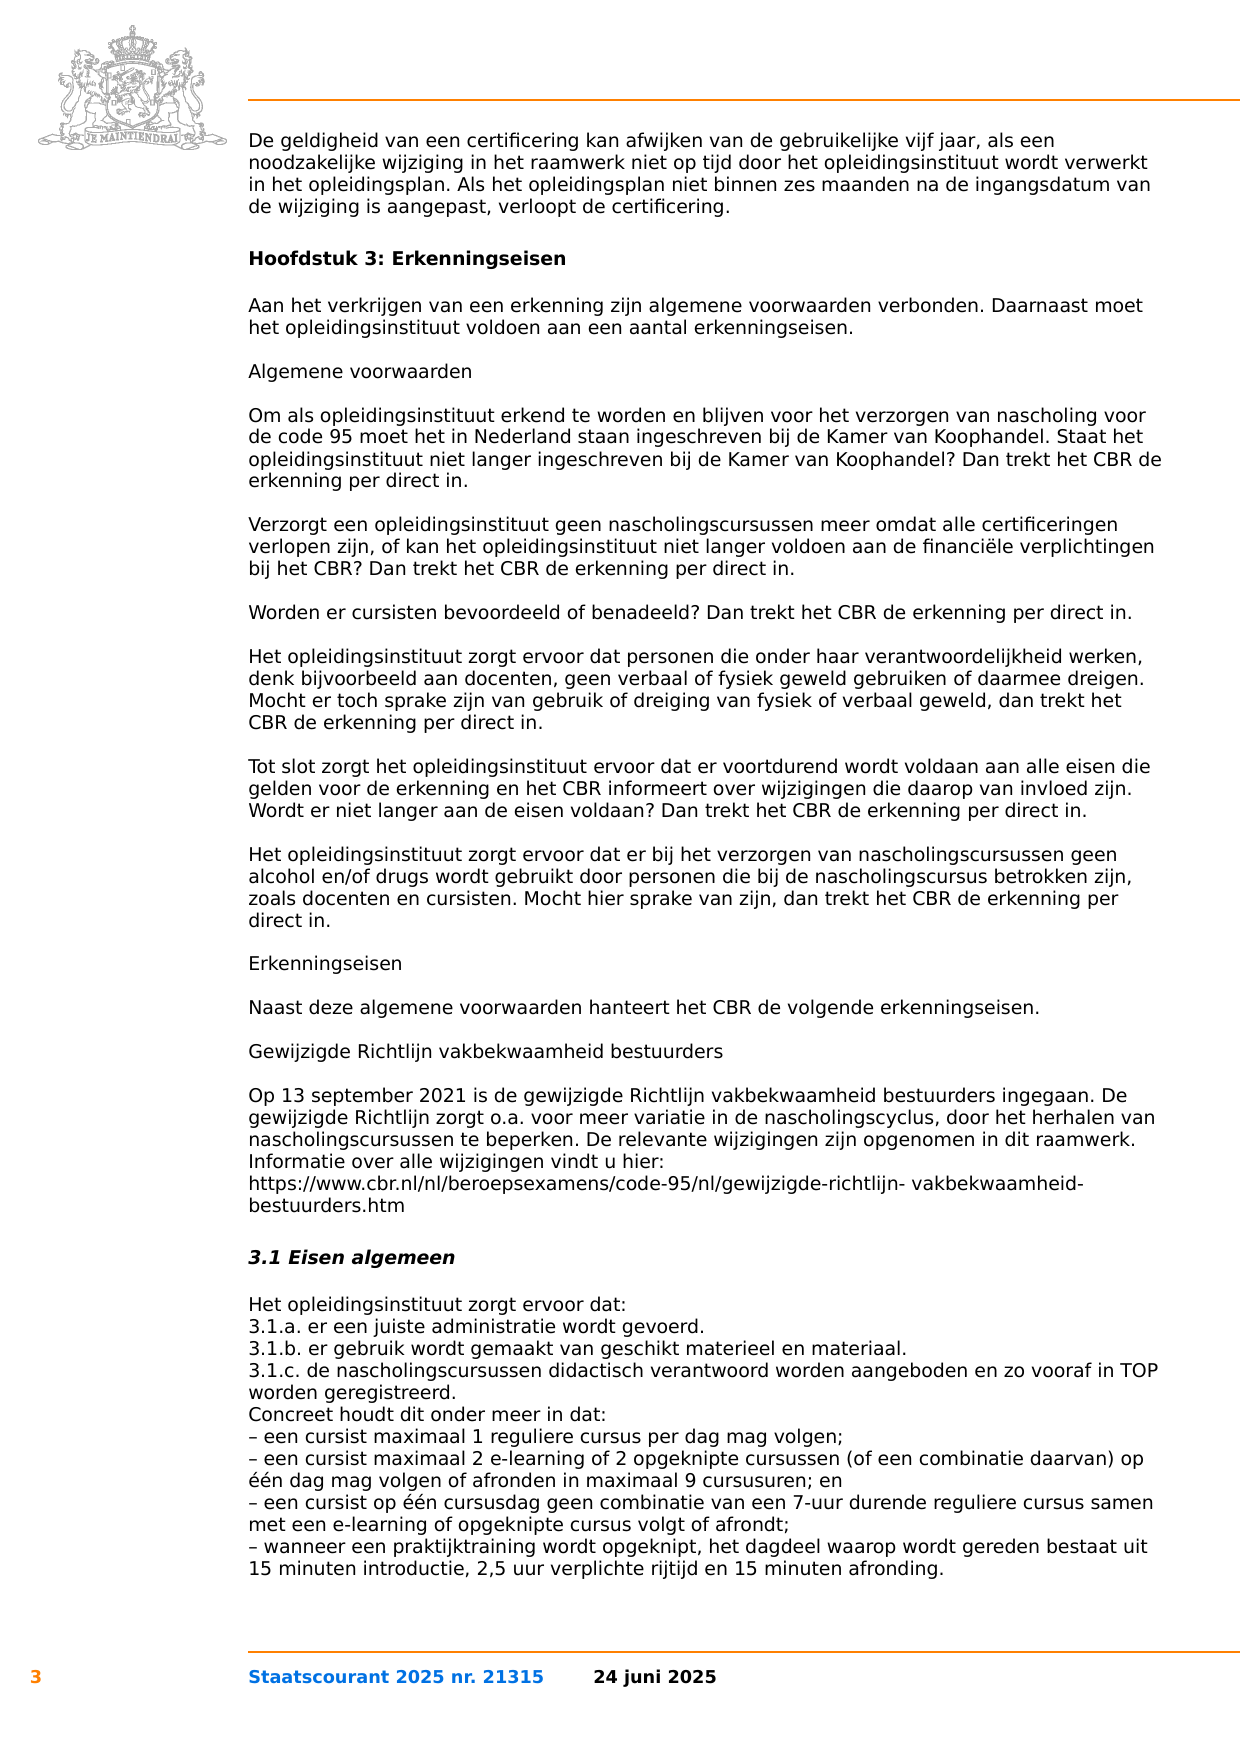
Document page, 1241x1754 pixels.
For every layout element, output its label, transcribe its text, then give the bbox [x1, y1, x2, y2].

text Concreet houdt dit onder meer in dat: [248, 1404, 1163, 1426]
subtitle Algemene voorwaarden [248, 361, 1163, 383]
text 3.1.c. de nascholingscursussen didactisch verantwoord worden aangeboden en zo vooraf in TOP worden geregistreerd. [248, 1360, 1163, 1404]
text – een cursist maximaal 2 e-learning of 2 opgeknipte cursussen (of een combinatie daarvan) op één dag mag volgen of afronden in maximaal 9 cursusuren; en [248, 1448, 1163, 1492]
text Om als opleidingsinstituut erkend te worden en blijven voor het verzorgen van nascholing voor de code 95 moet het in Nederland staan ingeschreven bij de Kamer van Koophandel. Staat het opleidingsinstituut niet langer ingeschreven bij de Kamer van Koophandel? Dan trekt het CBR de erkenning per direct in. [248, 404, 1163, 492]
text – een cursist op één cursusdag geen combinatie van een 7-uur durende reguliere cursus samen met een e-learning of opgeknipte cursus volgt of afrondt; [248, 1492, 1163, 1536]
text Het opleidingsinstituut zorgt ervoor dat personen die onder haar verantwoordelijkheid werken, denk bijvoorbeeld aan docenten, geen verbaal of fysiek geweld gebruiken of daarmee dreigen. Mocht er toch sprake zijn van gebruik of dreiging van fysiek of verbaal geweld, dan trekt het CBR de erkenning per direct in. [248, 646, 1163, 734]
text Aan het verkrijgen van een erkenning zijn algemene voorwaarden verbonden. Daarnaast moet het opleidingsinstituut voldoen aan een aantal erkenningseisen. [248, 295, 1163, 339]
text Tot slot zorgt het opleidingsinstituut ervoor dat er voortdurend wordt voldaan aan alle eisen die gelden voor de erkenning en het CBR informeert over wijzigingen die daarop van invloed zijn. Wordt er niet langer aan de eisen voldaan? Dan trekt het CBR de erkenning per direct in. [248, 756, 1163, 822]
subtitle Hoofdstuk 3: Erkenningseisen [248, 248, 1163, 270]
text Verzorgt een opleidingsinstituut geen nascholingscursussen meer omdat alle certificeringen verlopen zijn, of kan het opleidingsinstituut niet langer voldoen aan de financiële verplichtingen bij het CBR? Dan trekt het CBR de erkenning per direct in. [248, 514, 1163, 580]
text – wanneer een praktijktraining wordt opgeknipt, het dagdeel waarop wordt gereden bestaat uit 15 minuten introductie, 2,5 uur verplichte rijtijd en 15 minuten afronding. [248, 1536, 1163, 1579]
text 3.1.a. er een juiste administratie wordt gevoerd. [248, 1316, 1163, 1338]
text 3.1.b. er gebruik wordt gemaakt van geschikt materieel en materiaal. [248, 1338, 1163, 1360]
text Het opleidingsinstituut zorgt ervoor dat: [248, 1294, 1163, 1316]
subtitle Gewijzigde Richtlijn vakbekwaamheid bestuurders [248, 1041, 1163, 1063]
subtitle Erkenningseisen [248, 953, 1163, 975]
text Worden er cursisten bevoordeeld of benadeeld? Dan trekt het CBR de erkenning per direct in. [248, 602, 1163, 624]
text Het opleidingsinstituut zorgt ervoor dat er bij het verzorgen van nascholingscursussen geen alcohol en/of drugs wordt gebruikt door personen die bij de nascholingscursus betrokken zijn, zoals docenten en cursisten. Mocht hier sprake van zijn, dan trekt het CBR de erkenning per direct in. [248, 843, 1163, 931]
picture [38, 25, 227, 150]
text Op 13 september 2021 is de gewijzigde Richtlijn vakbekwaamheid bestuurders ingegaan. De gewijzigde Richtlijn zorgt o.a. voor meer variatie in de nascholingscyclus, door het herhalen van nascholingscursussen te beperken. De relevante wijzigingen zijn opgenomen in dit raamwerk. Informatie over alle wijzigingen vindt u hier: https://www.cbr.nl/nl/beroepsexamens/code-95/nl/gewijzigde-richtlijn- vakbekwaamheid-bestuurders.htm [248, 1085, 1163, 1217]
subtitle 3.1 Eisen algemeen [248, 1247, 1163, 1269]
text Naast deze algemene voorwaarden hanteert het CBR de volgende erkenningseisen. [248, 997, 1163, 1019]
text – een cursist maximaal 1 reguliere cursus per dag mag volgen; [248, 1426, 1163, 1448]
text De geldigheid van een certificering kan afwijken van de gebruikelijke vijf jaar, als een noodzakelijke wijziging in het raamwerk niet op tijd door het opleidingsinstituut wordt verwerkt in het opleidingsplan. Als het opleidingsplan niet binnen zes maanden na de ingangsdatum van de wijziging is aangepast, verloopt de certificering. [248, 130, 1163, 218]
